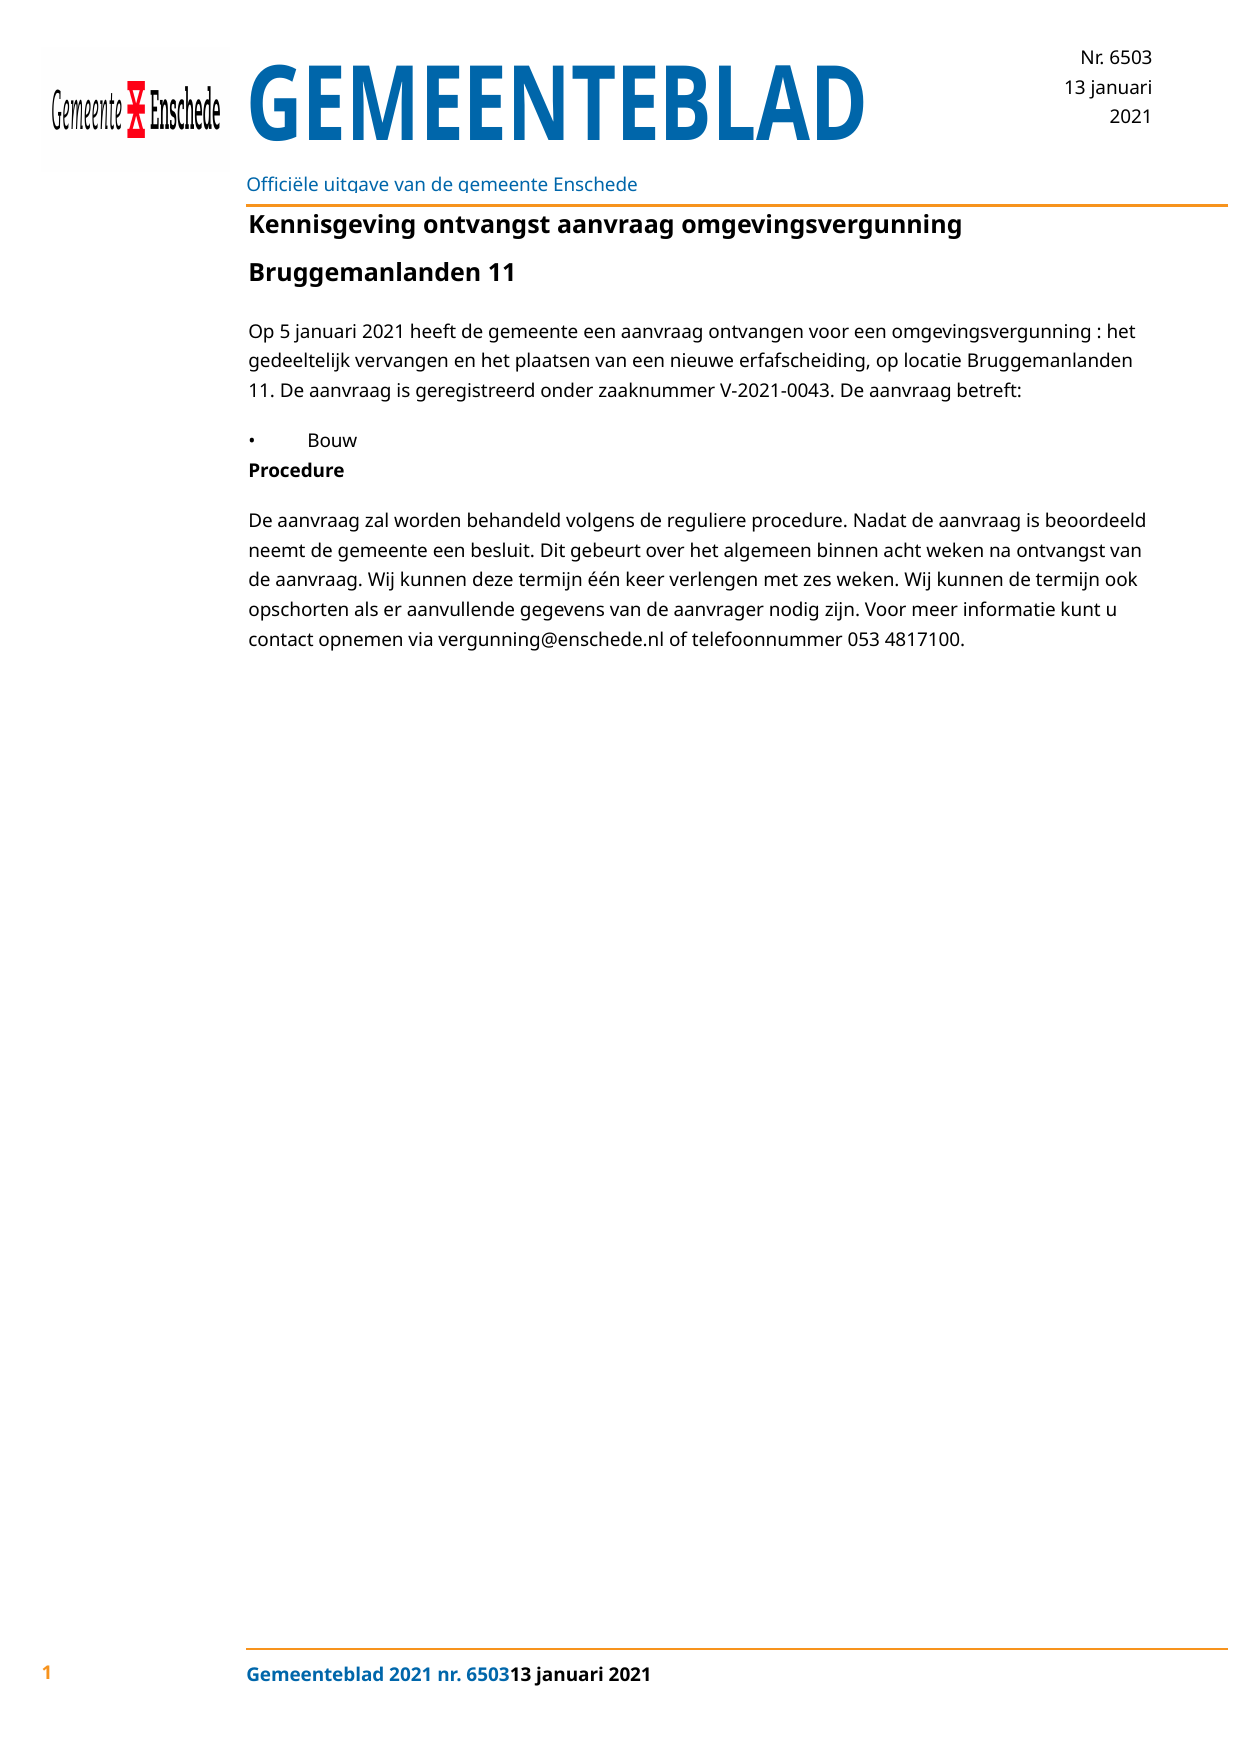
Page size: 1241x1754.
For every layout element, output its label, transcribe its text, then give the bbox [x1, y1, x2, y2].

text Procedure [248, 457, 1152, 483]
picture [41, 47, 231, 172]
text Op 5 januari 2021 heeft de gemeente een aanvraag ontvangen voor een omgevingsvergunning : het gedeeltelijk vervangen en het plaatsen van een nieuwe erfafscheiding, op locatie Bruggemanlanden 11. De aanvraag is geregistreerd onder zaaknummer V-2021-0043. De aanvraag betreft: [248, 318, 1152, 403]
text Kennisgeving ontvangst aanvraag omgevingsvergunning Bruggemanlanden 11 [248, 207, 1152, 288]
list Bouw [248, 427, 1152, 453]
text De aanvraag zal worden behandeld volgens de reguliere procedure. Nadat de aanvraag is beoordeeld neemt de gemeente een besluit. Dit gebeurt over het algemeen binnen acht weken na ontvangst van de aanvraag. Wij kunnen deze termijn één keer verlengen met zes weken. Wij kunnen de termijn ook opschorten als er aanvullende gegevens van de aanvrager nodig zijn. Voor meer informatie kunt u contact opnemen via vergunning@enschede.nl of telefoonnummer 053 4817100. [248, 507, 1152, 652]
